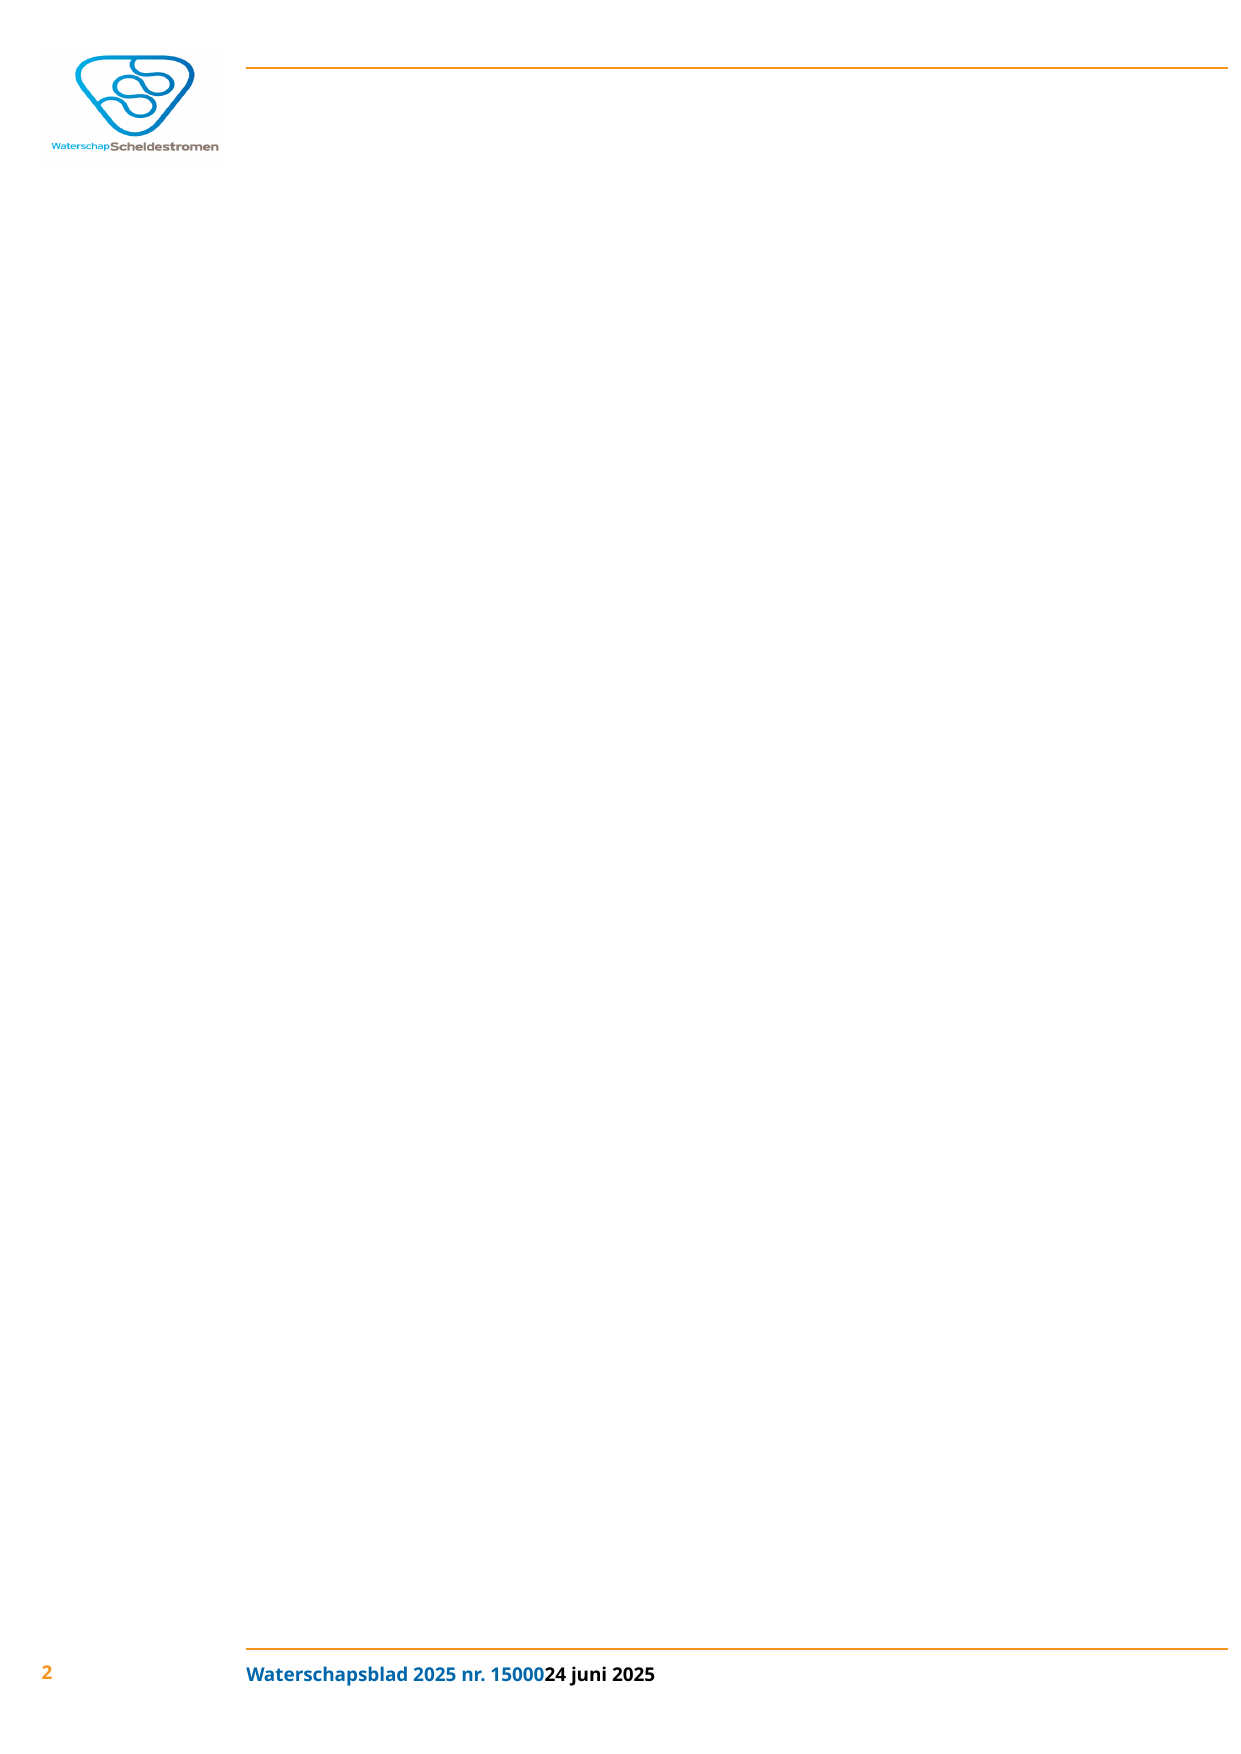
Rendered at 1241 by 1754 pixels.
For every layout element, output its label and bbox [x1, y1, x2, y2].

picture [41, 47, 231, 172]
